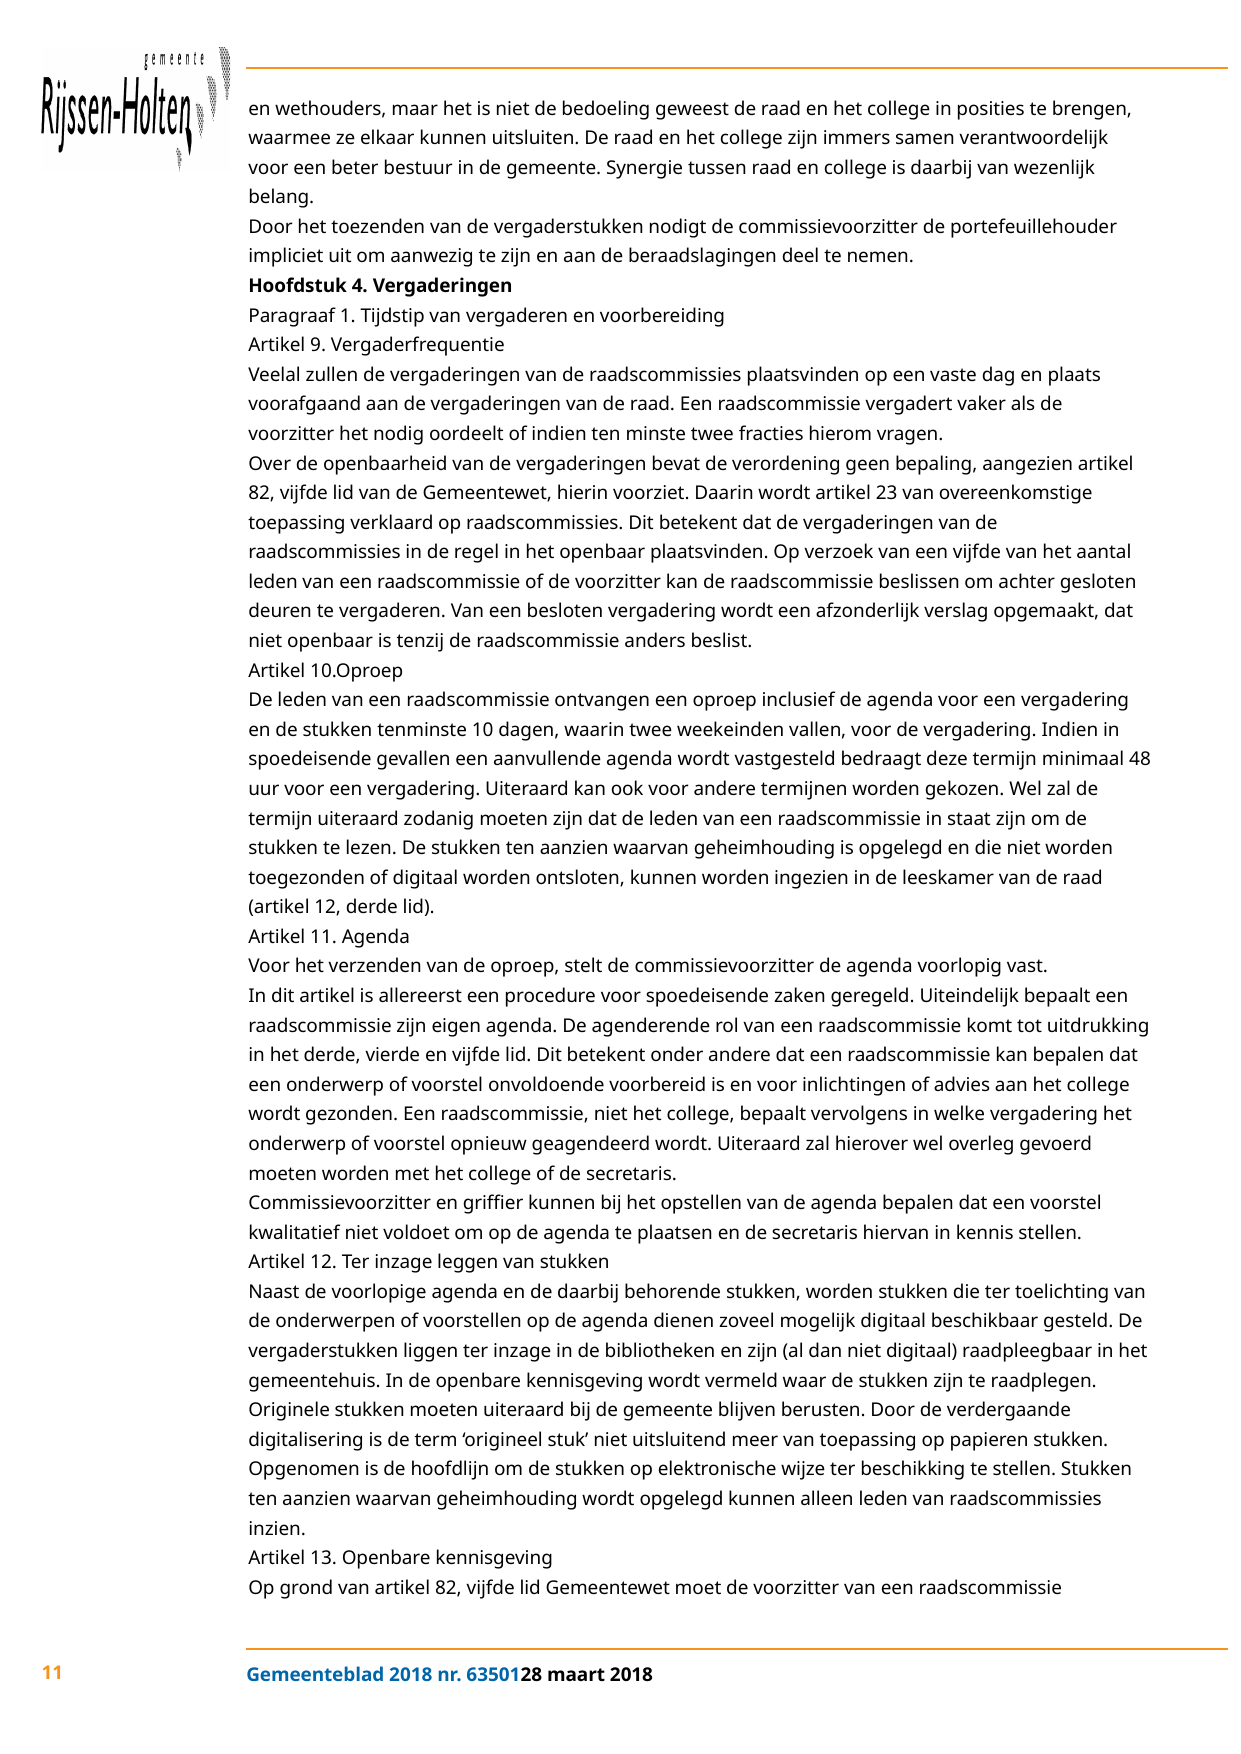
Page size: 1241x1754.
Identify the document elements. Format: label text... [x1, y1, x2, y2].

text Artikel 12. Ter inzage leggen van stukken [248, 1248, 1152, 1274]
text In dit artikel is allereerst een procedure voor spoedeisende zaken geregeld. Uiteindelijk bepaalt een raadscommissie zijn eigen agenda. De agenderende rol van een raadscommissie komt tot uitdrukking in het derde, vierde en vijfde lid. Dit betekent onder andere dat een raadscommissie kan bepalen dat een onderwerp of voorstel onvoldoende voorbereid is en voor inlichtingen of advies aan het college wordt gezonden. Een raadscommissie, niet het college, bepaalt vervolgens in welke vergadering het onderwerp of voorstel opnieuw geagendeerd wordt. Uiteraard zal hierover wel overleg gevoerd moeten worden met het college of de secretaris. [248, 982, 1152, 1186]
text Over de openbaarheid van de vergaderingen bevat de verordening geen bepaling, aangezien artikel 82, vijfde lid van de Gemeentewet, hierin voorziet. Daarin wordt artikel 23 van overeenkomstige toepassing verklaard op raadscommissies. Dit betekent dat de vergaderingen van de raadscommissies in de regel in het openbaar plaatsvinden. Op verzoek van een vijfde van het aantal leden van een raadscommissie of de voorzitter kan de raadscommissie beslissen om achter gesloten deuren te vergaderen. Van een besloten vergadering wordt een afzonderlijk verslag opgemaakt, dat niet openbaar is tenzij de raadscommissie anders beslist. [248, 450, 1152, 653]
text Op grond van artikel 82, vijfde lid Gemeentewet moet de voorzitter van een raadscommissie [248, 1574, 1152, 1600]
text De leden van een raadscommissie ontvangen een oproep inclusief de agenda voor een vergadering en de stukken tenminste 10 dagen, waarin twee weekeinden vallen, voor de vergadering. Indien in spoedeisende gevallen een aanvullende agenda wordt vastgesteld bedraagt deze termijn minimaal 48 uur voor een vergadering. Uiteraard kan ook voor andere termijnen worden gekozen. Wel zal de termijn uiteraard zodanig moeten zijn dat de leden van een raadscommissie in staat zijn om de stukken te lezen. De stukken ten aanzien waarvan geheimhouding is opgelegd en die niet worden toegezonden of digitaal worden ontsloten, kunnen worden ingezien in de leeskamer van de raad (artikel 12, derde lid). [248, 686, 1152, 919]
text Naast de voorlopige agenda en de daarbij behorende stukken, worden stukken die ter toelichting van de onderwerpen of voorstellen op de agenda dienen zoveel mogelijk digitaal beschikbaar gesteld. De vergaderstukken liggen ter inzage in de bibliotheken en zijn (al dan niet digitaal) raadpleegbaar in het gemeentehuis. In de openbare kennisgeving wordt vermeld waar de stukken zijn te raadplegen. Originele stukken moeten uiteraard bij de gemeente blijven berusten. Door de verdergaande digitalisering is de term ‘origineel stuk’ niet uitsluitend meer van toepassing op papieren stukken. Opgenomen is de hoofdlijn om de stukken op elektronische wijze ter beschikking te stellen. Stukken ten aanzien waarvan geheimhouding wordt opgelegd kunnen alleen leden van raadscommissies inzien. [248, 1278, 1152, 1541]
text Artikel 9. Vergaderfrequentie [248, 331, 1152, 357]
picture [41, 47, 231, 172]
text Hoofdstuk 4. Vergaderingen [248, 272, 1152, 298]
text Artikel 13. Openbare kennisgeving [248, 1544, 1152, 1570]
text Door het toezenden van de vergaderstukken nodigt de commissievoorzitter de portefeuillehouder impliciet uit om aanwezig te zijn en aan de beraadslagingen deel te nemen. [248, 213, 1152, 268]
text Artikel 11. Agenda [248, 923, 1152, 949]
text Paragraaf 1. Tijdstip van vergaderen en voorbereiding [248, 302, 1152, 328]
text Voor het verzenden van de oproep, stelt de commissievoorzitter de agenda voorlopig vast. [248, 953, 1152, 978]
text Artikel 10.Oproep [248, 657, 1152, 683]
text en wethouders, maar het is niet de bedoeling geweest de raad en het college in posities te brengen, waarmee ze elkaar kunnen uitsluiten. De raad en het college zijn immers samen verantwoordelijk voor een beter bestuur in de gemeente. Synergie tussen raad en college is daarbij van wezenlijk belang. [248, 95, 1152, 209]
text Commissievoorzitter en griffier kunnen bij het opstellen van de agenda bepalen dat een voorstel kwalitatief niet voldoet om op de agenda te plaatsen en de secretaris hiervan in kennis stellen. [248, 1189, 1152, 1245]
text Veelal zullen de vergaderingen van de raadscommissies plaatsvinden op een vaste dag en plaats voorafgaand aan de vergaderingen van de raad. Een raadscommissie vergadert vaker als de voorzitter het nodig oordeelt of indien ten minste twee fracties hierom vragen. [248, 361, 1152, 446]
